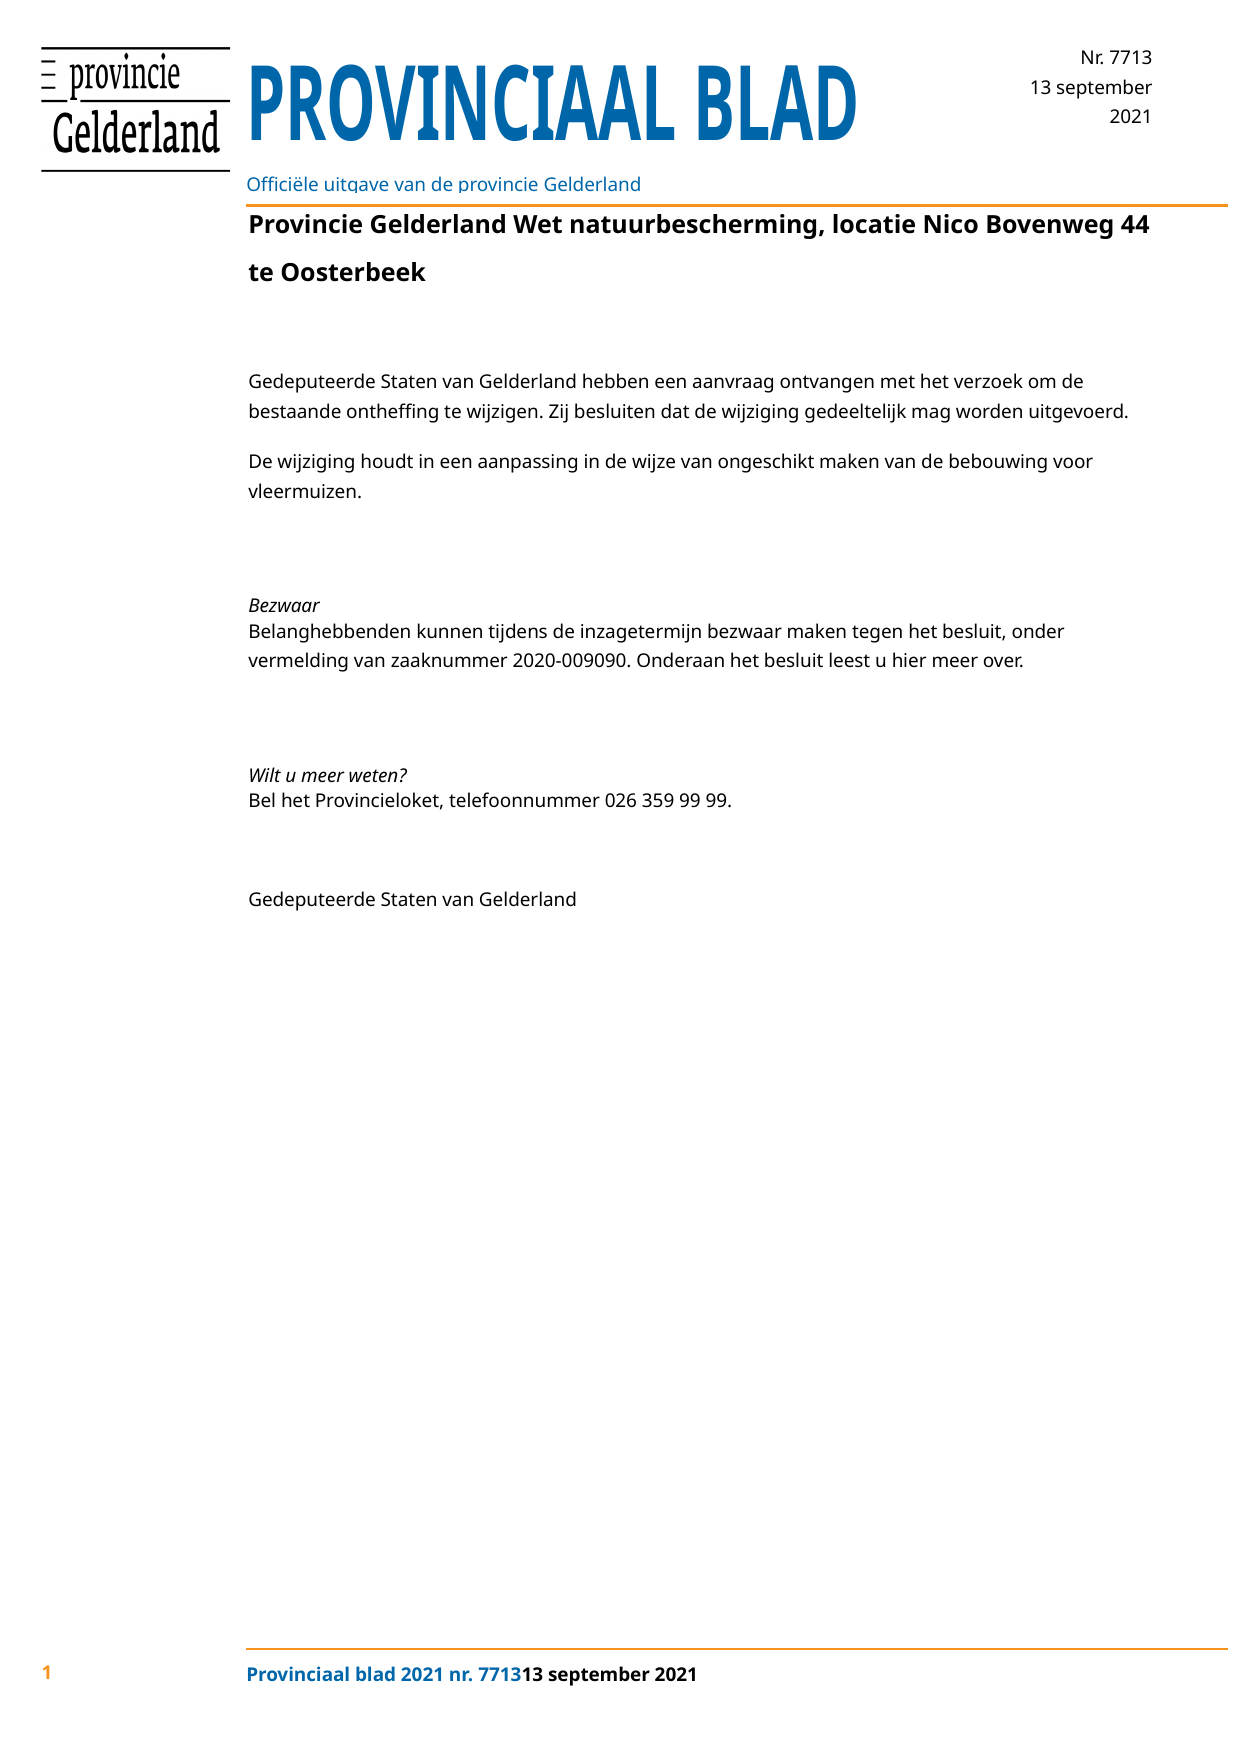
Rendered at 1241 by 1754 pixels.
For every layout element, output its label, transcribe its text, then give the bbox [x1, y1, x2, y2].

text Gedeputeerde Staten van Gelderland [248, 886, 1152, 912]
text Bezwaar [248, 592, 1152, 618]
text Bel het Provincieloket, telefoonnummer 026 359 99 99. [248, 788, 1152, 813]
text Wilt u meer weten? [248, 762, 1152, 788]
text Gedeputeerde Staten van Gelderland hebben een aanvraag ontvangen met het verzoek om de bestaande ontheffing te wijzigen. Zij besluiten dat de wijziging gedeeltelijk mag worden uitgevoerd. [248, 368, 1152, 424]
picture [41, 47, 231, 172]
text Provincie Gelderland Wet natuurbescherming, locatie Nico Bovenweg 44 te Oosterbeek [248, 207, 1152, 288]
text Belanghebbenden kunnen tijdens de inzagetermijn bezwaar maken tegen het besluit, onder vermelding van zaaknummer 2020-009090. Onderaan het besluit leest u hier meer over. [248, 618, 1152, 673]
text De wijziging houdt in een aanpassing in de wijze van ongeschikt maken van de bebouwing voor vleermuizen. [248, 448, 1152, 504]
